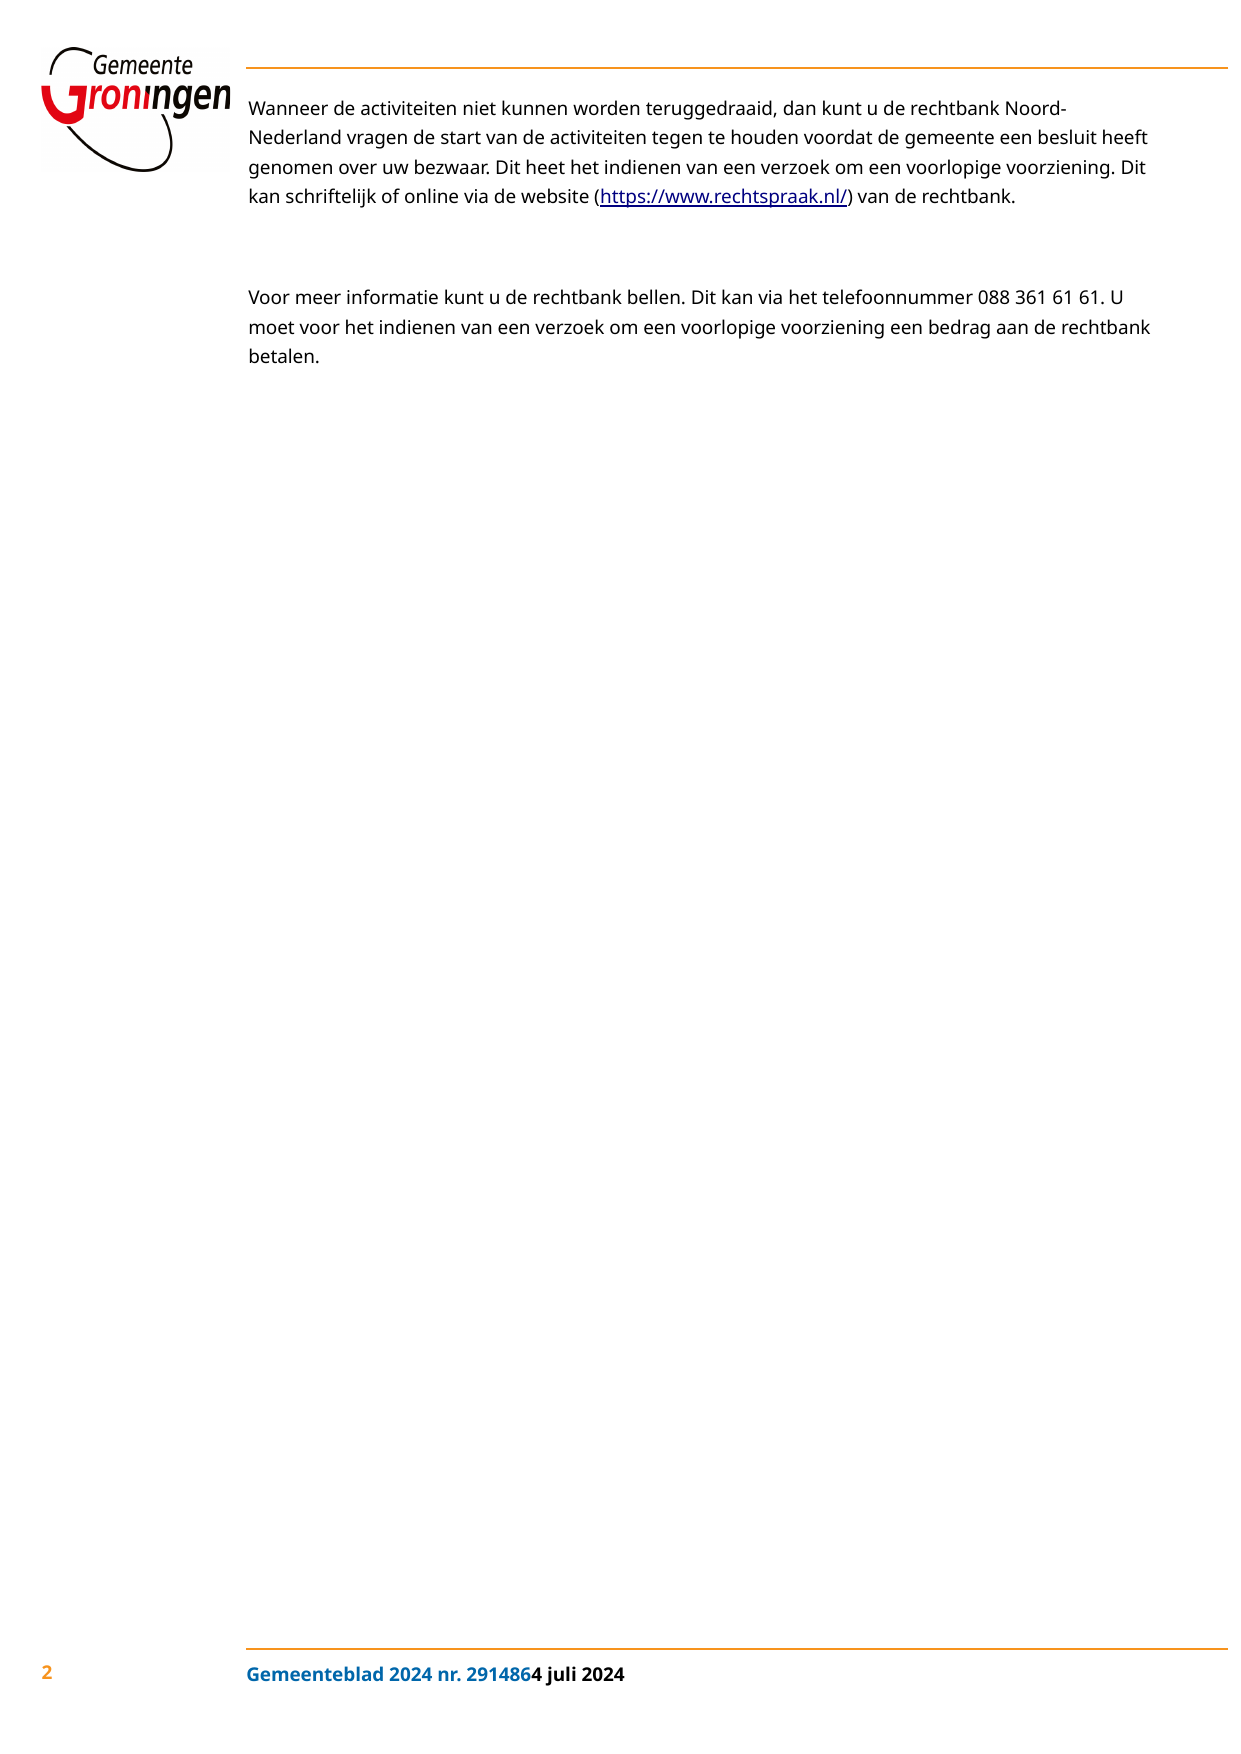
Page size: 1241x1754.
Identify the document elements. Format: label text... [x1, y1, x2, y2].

picture [41, 47, 231, 172]
text Voor meer informatie kunt u de rechtbank bellen. Dit kan via het telefoonnummer 088 361 61 61. U moet voor het indienen van een verzoek om een voorlopige voorziening een bedrag aan de rechtbank betalen. [248, 284, 1152, 369]
text Wanneer de activiteiten niet kunnen worden teruggedraaid, dan kunt u de rechtbank Noord-Nederland vragen de start van de activiteiten tegen te houden voordat de gemeente een besluit heeft genomen over uw bezwaar. Dit heet het indienen van een verzoek om een voorlopige voorziening. Dit kan schriftelijk of online via de website (https://www.rechtspraak.nl/) van de rechtbank. [248, 95, 1152, 209]
